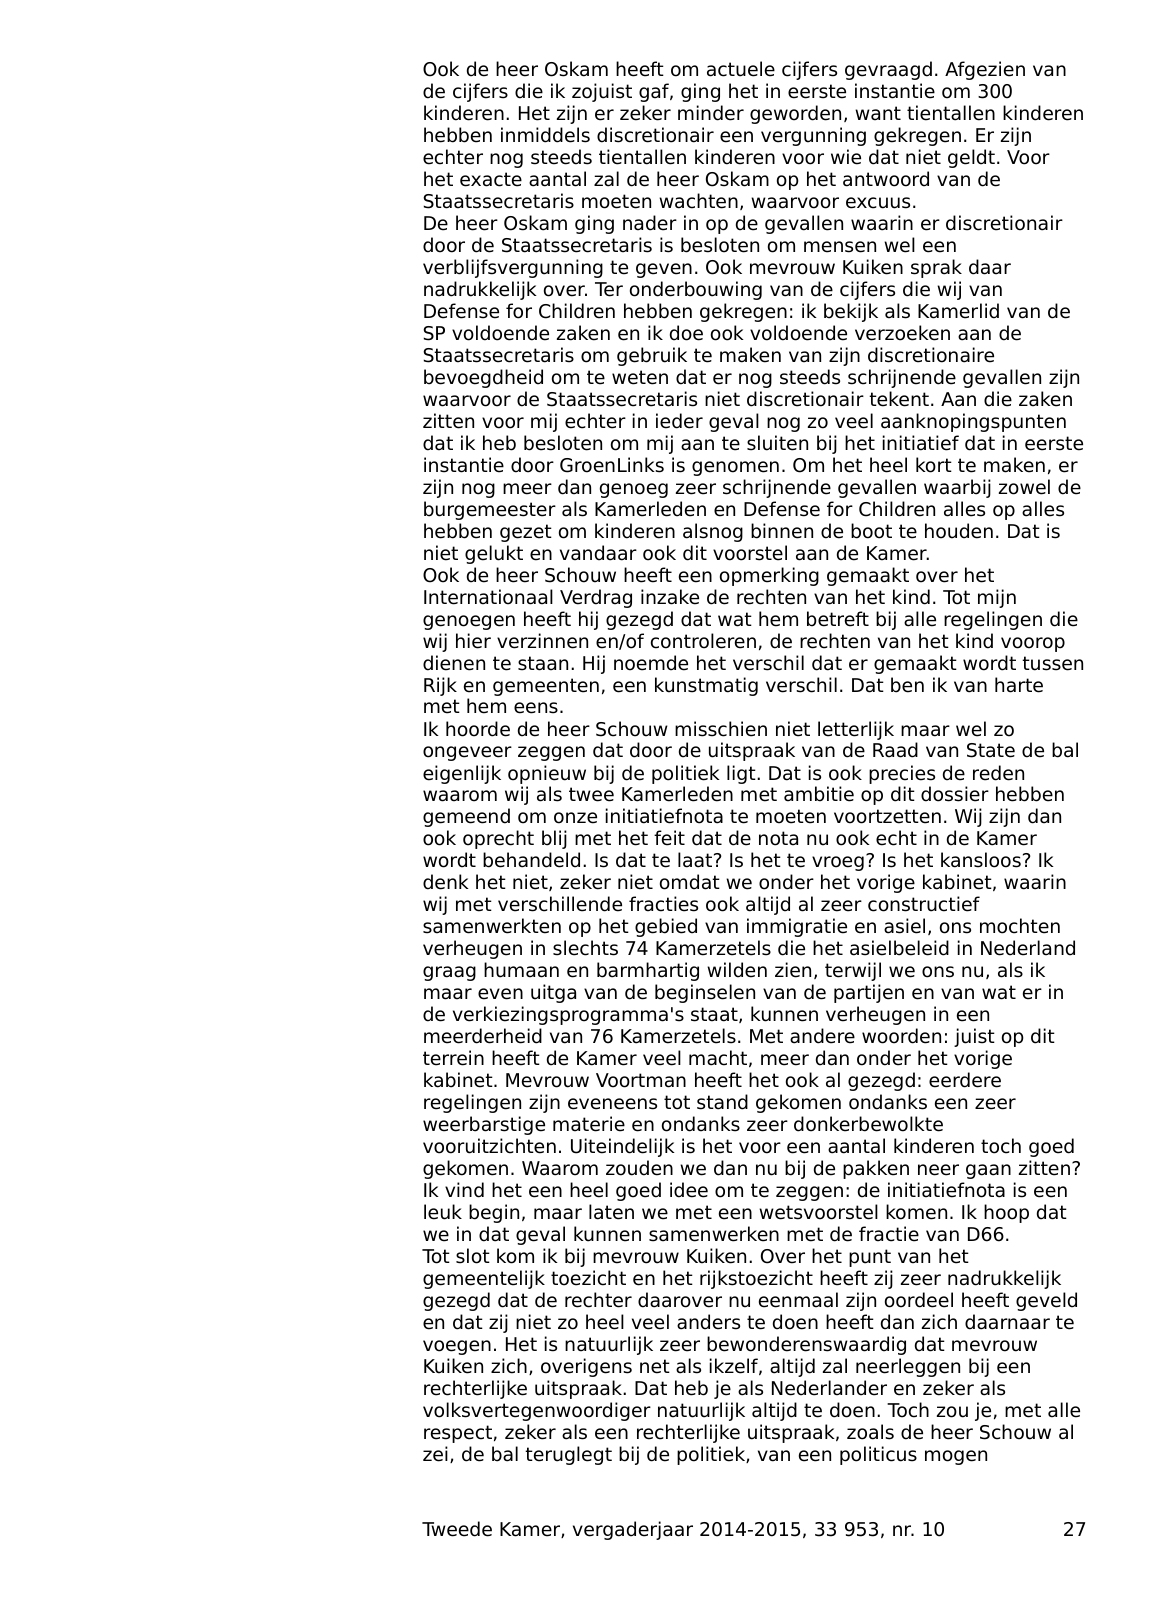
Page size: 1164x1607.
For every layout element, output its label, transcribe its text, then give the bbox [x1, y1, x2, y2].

text De heer Oskam ging nader in op de gevallen waarin er discretionair door de Staatssecretaris is besloten om mensen wel een verblijfsvergunning te geven. Ook mevrouw Kuiken sprak daar nadrukkelijk over. Ter onderbouwing van de cijfers die wij van Defense for Children hebben gekregen: ik bekijk als Kamerlid van de SP voldoende zaken en ik doe ook voldoende verzoeken aan de Staatssecretaris om gebruik te maken van zijn discretionaire bevoegdheid om te weten dat er nog steeds schrijnende gevallen zijn waarvoor de Staatssecretaris niet discretionair tekent. Aan die zaken zitten voor mij echter in ieder geval nog zo veel aanknopingspunten dat ik heb besloten om mij aan te sluiten bij het initiatief dat in eerste instantie door GroenLinks is genomen. Om het heel kort te maken, er zijn nog meer dan genoeg zeer schrijnende gevallen waarbij zowel de burgemeester als Kamerleden en Defense for Children alles op alles hebben gezet om kinderen alsnog binnen de boot te houden. Dat is niet gelukt en vandaar ook dit voorstel aan de Kamer. [422, 213, 1087, 564]
text Ik hoorde de heer Schouw misschien niet letterlijk maar wel zo ongeveer zeggen dat door de uitspraak van de Raad van State de bal eigenlijk opnieuw bij de politiek ligt. Dat is ook precies de reden waarom wij als twee Kamerleden met ambitie op dit dossier hebben gemeend om onze initiatiefnota te moeten voortzetten. Wij zijn dan ook oprecht blij met het feit dat de nota nu ook echt in de Kamer wordt behandeld. Is dat te laat? Is het te vroeg? Is het kansloos? Ik denk het niet, zeker niet omdat we onder het vorige kabinet, waarin wij met verschillende fracties ook altijd al zeer constructief samenwerkten op het gebied van immigratie en asiel, ons mochten verheugen in slechts 74 Kamerzetels die het asielbeleid in Nederland graag humaan en barmhartig wilden zien, terwijl we ons nu, als ik maar even uitga van de beginselen van de partijen en van wat er in de verkiezingsprogramma's staat, kunnen verheugen in een meerderheid van 76 Kamerzetels. Met andere woorden: juist op dit terrein heeft de Kamer veel macht, meer dan onder het vorige kabinet. Mevrouw Voortman heeft het ook al gezegd: eerdere regelingen zijn eveneens tot stand gekomen ondanks een zeer weerbarstige materie en ondanks zeer donkerbewolkte vooruitzichten. Uiteindelijk is het voor een aantal kinderen toch goed gekomen. Waarom zouden we dan nu bij de pakken neer gaan zitten? [422, 718, 1087, 1180]
text Ook de heer Schouw heeft een opmerking gemaakt over het Internationaal Verdrag inzake de rechten van het kind. Tot mijn genoegen heeft hij gezegd dat wat hem betreft bij alle regelingen die wij hier verzinnen en/of controleren, de rechten van het kind voorop dienen te staan. Hij noemde het verschil dat er gemaakt wordt tussen Rijk en gemeenten, een kunstmatig verschil. Dat ben ik van harte met hem eens. [422, 564, 1087, 718]
text Ook de heer Oskam heeft om actuele cijfers gevraagd. Afgezien van de cijfers die ik zojuist gaf, ging het in eerste instantie om 300 kinderen. Het zijn er zeker minder geworden, want tientallen kinderen hebben inmiddels discretionair een vergunning gekregen. Er zijn echter nog steeds tientallen kinderen voor wie dat niet geldt. Voor het exacte aantal zal de heer Oskam op het antwoord van de Staatssecretaris moeten wachten, waarvoor excuus. [422, 59, 1087, 213]
text Ik vind het een heel goed idee om te zeggen: de initiatiefnota is een leuk begin, maar laten we met een wetsvoorstel komen. Ik hoop dat we in dat geval kunnen samenwerken met de fractie van D66. [422, 1180, 1087, 1246]
text Tot slot kom ik bij mevrouw Kuiken. Over het punt van het gemeentelijk toezicht en het rijkstoezicht heeft zij zeer nadrukkelijk gezegd dat de rechter daarover nu eenmaal zijn oordeel heeft geveld en dat zij niet zo heel veel anders te doen heeft dan zich daarnaar te voegen. Het is natuurlijk zeer bewonderenswaardig dat mevrouw Kuiken zich, overigens net als ikzelf, altijd zal neerleggen bij een rechterlijke uitspraak. Dat heb je als Nederlander en zeker als volksvertegenwoordiger natuurlijk altijd te doen. Toch zou je, met alle respect, zeker als een rechterlijke uitspraak, zoals de heer Schouw al zei, de bal teruglegt bij de politiek, van een politicus mogen [422, 1246, 1087, 1466]
